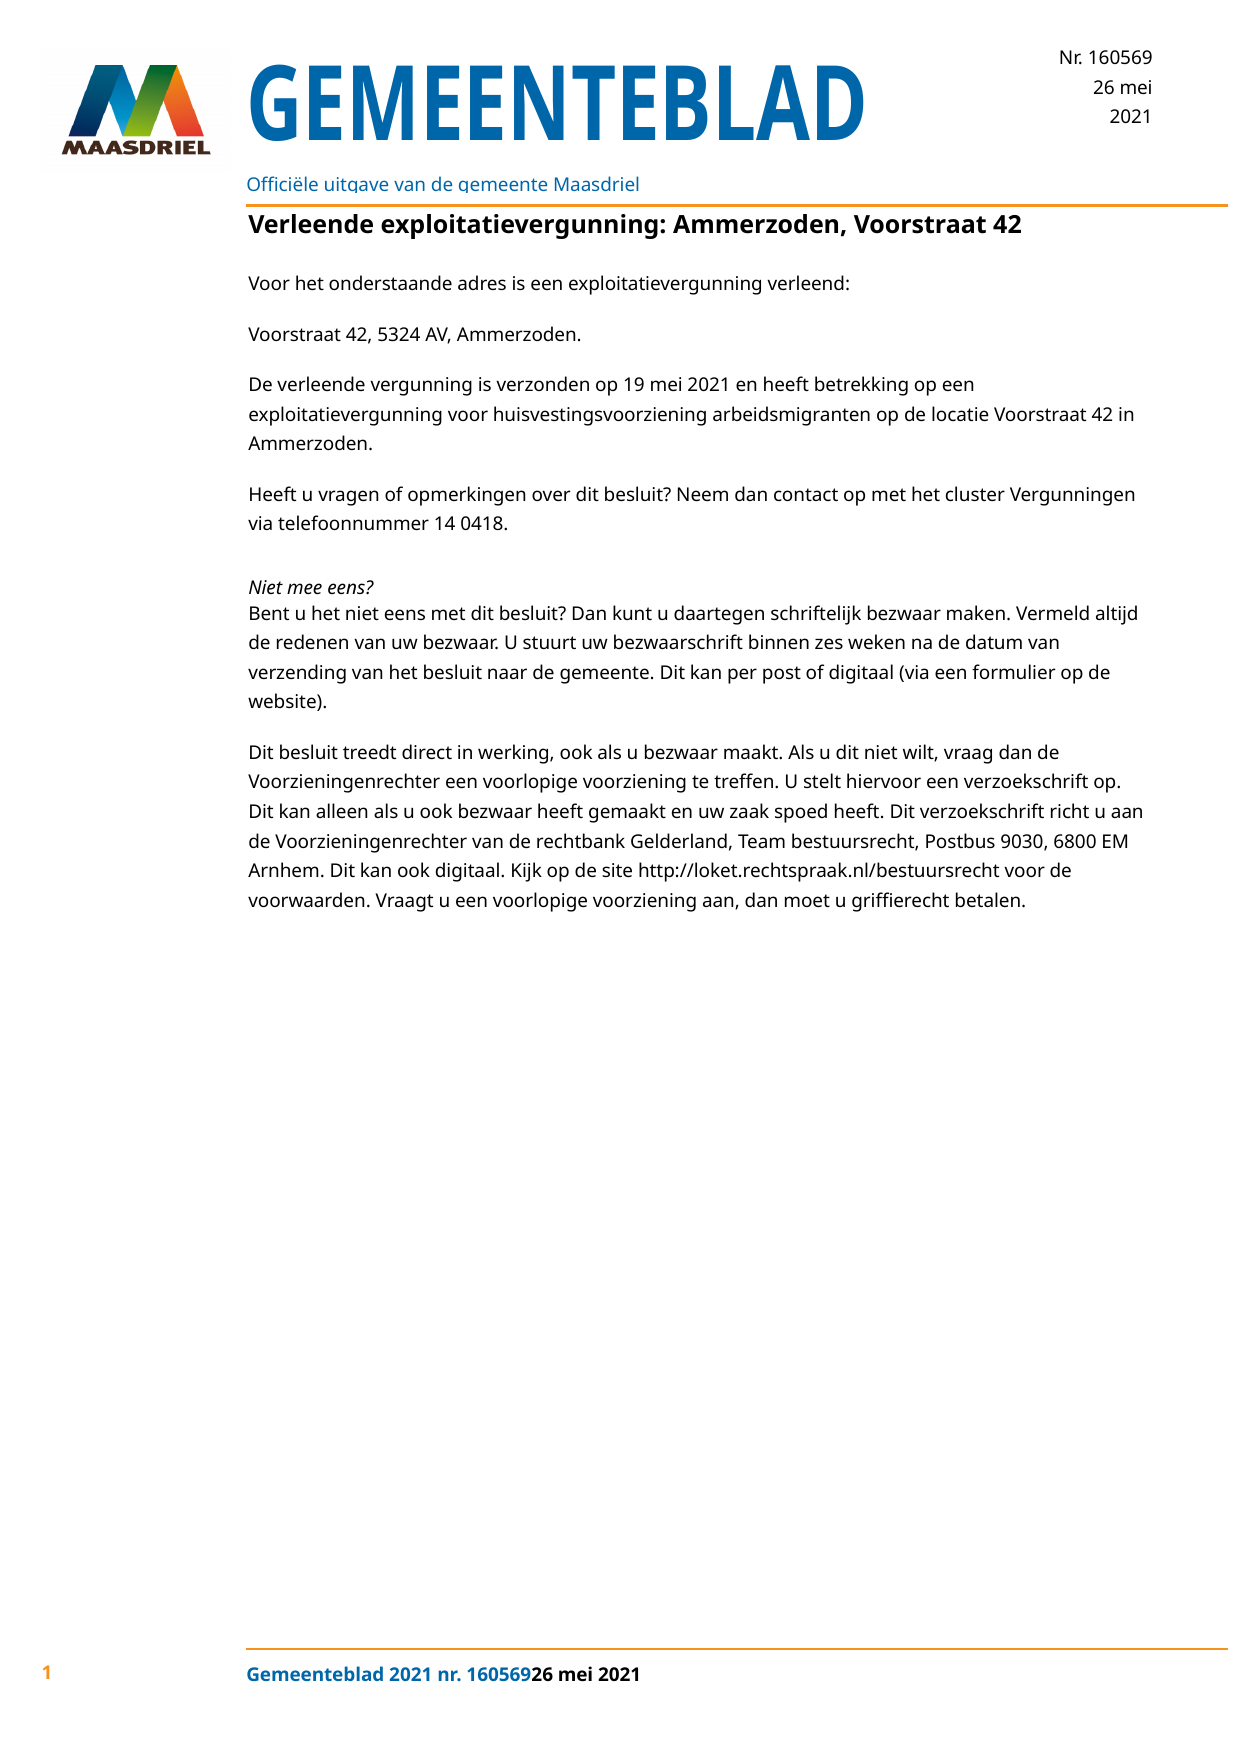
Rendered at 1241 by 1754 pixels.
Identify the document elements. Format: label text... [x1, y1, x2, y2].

text Dit besluit treedt direct in werking, ook als u bezwaar maakt. Als u dit niet wilt, vraag dan de Voorzieningenrechter een voorlopige voorziening te treffen. U stelt hiervoor een verzoekschrift op. Dit kan alleen als u ook bezwaar heeft gemaakt en uw zaak spoed heeft. Dit verzoekschrift richt u aan de Voorzieningenrechter van de rechtbank Gelderland, Team bestuursrecht, Postbus 9030, 6800 EM Arnhem. Dit kan ook digitaal. Kijk op de site http://loket.rechtspraak.nl/bestuursrecht voor de voorwaarden. Vraagt u een voorlopige voorziening aan, dan moet u griffierecht betalen. [248, 739, 1152, 913]
text Voor het onderstaande adres is een exploitatievergunning verleend: [248, 270, 1152, 296]
text Voorstraat 42, 5324 AV, Ammerzoden. [248, 321, 1152, 346]
text De verleende vergunning is verzonden op 19 mei 2021 en heeft betrekking op een exploitatievergunning voor huisvestingsvoorziening arbeidsmigranten op de locatie Voorstraat 42 in Ammerzoden. [248, 371, 1152, 456]
text Verleende exploitatievergunning: Ammerzoden, Voorstraat 42 [248, 207, 1152, 241]
picture [41, 47, 231, 172]
text Heeft u vragen of opmerkingen over dit besluit? Neem dan contact op met het cluster Vergunningen via telefoonnummer 14 0418. [248, 481, 1152, 536]
text Niet mee eens? [248, 574, 1152, 600]
text Bent u het niet eens met dit besluit? Dan kunt u daartegen schriftelijk bezwaar maken. Vermeld altijd de redenen van uw bezwaar. U stuurt uw bezwaarschrift binnen zes weken na de datum van verzending van het besluit naar de gemeente. Dit kan per post of digitaal (via een formulier op de website). [248, 600, 1152, 714]
